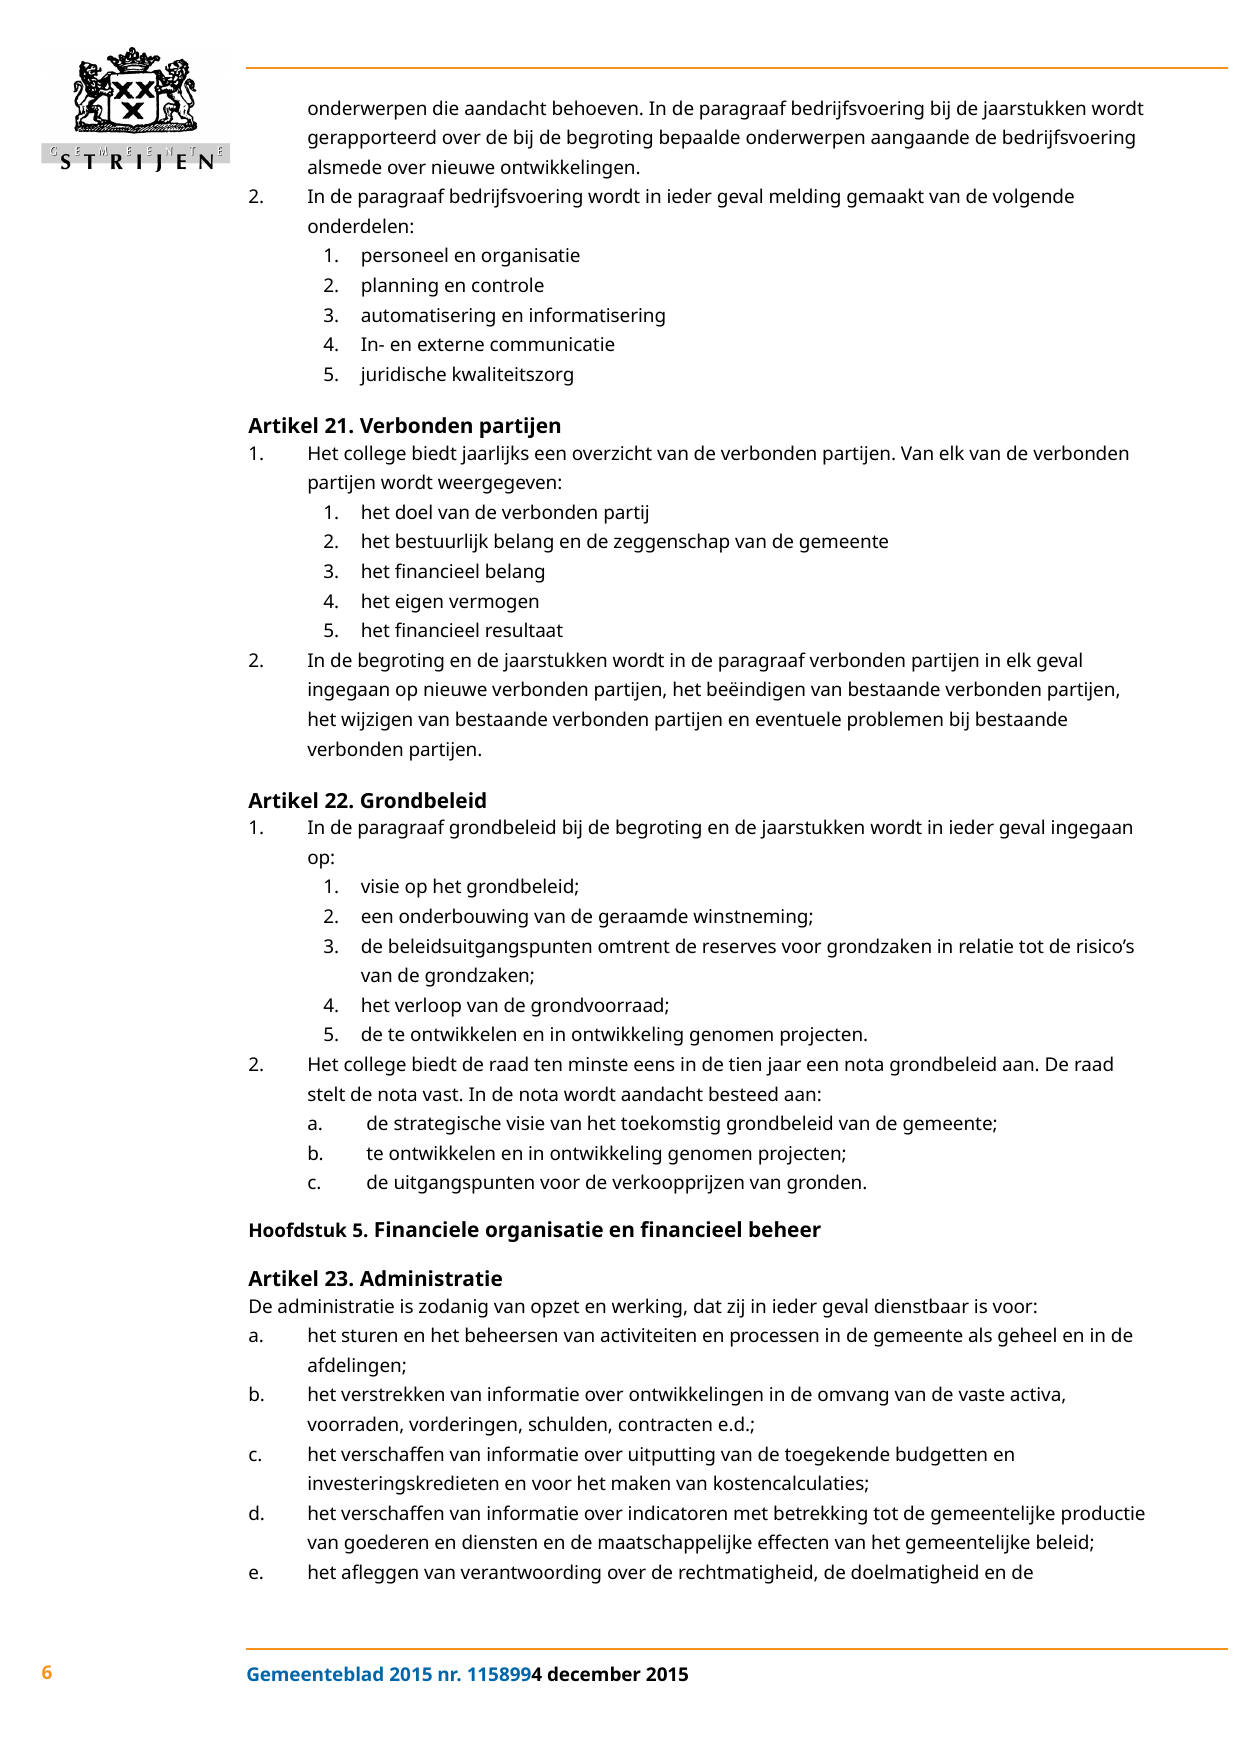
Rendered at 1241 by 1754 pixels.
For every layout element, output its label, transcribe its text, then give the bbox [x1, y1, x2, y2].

list In de paragraaf grondbeleid bij de begroting en de jaarstukken wordt in ieder geval ingegaan op: [248, 814, 1152, 870]
list de te ontwikkelen en in ontwikkeling genomen projecten. [323, 1022, 1152, 1047]
list In de paragraaf bedrijfsvoering wordt in ieder geval melding gemaakt van de volgende onderdelen: [248, 183, 1152, 239]
text Hoofdstuk 5. Financiele organisatie en financieel beheer [248, 1215, 1152, 1244]
text Artikel 22. Grondbeleid [248, 786, 1152, 814]
list automatisering en informatisering [323, 302, 1152, 328]
list het bestuurlijk belang en de zeggenschap van de gemeente [323, 529, 1152, 554]
list visie op het grondbeleid; [323, 874, 1152, 899]
text De administratie is zodanig van opzet en werking, dat zij in ieder geval dienstbaar is voor: [248, 1293, 1152, 1319]
list het eigen vermogen [323, 588, 1152, 613]
text Artikel 23. Administratie [248, 1264, 1152, 1293]
list het doel van de verbonden partij [323, 499, 1152, 525]
list het verstrekken van informatie over ontwikkelingen in de omvang van de vaste activa, voorraden, vorderingen, schulden, contracten e.d.; [248, 1382, 1152, 1437]
list het verschaffen van informatie over uitputting van de toegekende budgetten en investeringskredieten en voor het maken van kostencalculaties; [248, 1441, 1152, 1496]
text Artikel 21. Verbonden partijen [248, 411, 1152, 440]
list juridische kwaliteitszorg [323, 361, 1152, 387]
list een onderbouwing van de geraamde winstneming; [323, 903, 1152, 929]
picture [41, 47, 231, 172]
list de beleidsuitgangspunten omtrent de reserves voor grondzaken in relatie tot de risico’s van de grondzaken; [323, 933, 1152, 988]
list het verloop van de grondvoorraad; [323, 992, 1152, 1018]
list In de begroting en de jaarstukken wordt in de paragraaf verbonden partijen in elk geval ingegaan op nieuwe verbonden partijen, het beëindigen van bestaande verbonden partijen, het wijzigen van bestaande verbonden partijen en eventuele problemen bij bestaande verbonden partijen. [248, 647, 1152, 761]
list het afleggen van verantwoording over de rechtmatigheid, de doelmatigheid en de [248, 1559, 1152, 1585]
list te ontwikkelen en in ontwikkeling genomen projecten; [307, 1140, 1152, 1166]
list het financieel resultaat [323, 617, 1152, 643]
list Het college biedt de raad ten minste eens in de tien jaar een nota grondbeleid aan. De raad stelt de nota vast. In de nota wordt aandacht besteed aan: [248, 1051, 1152, 1107]
list Het college biedt jaarlijks een overzicht van de verbonden partijen. Van elk van de verbonden partijen wordt weergegeven: [248, 440, 1152, 495]
list de uitgangspunten voor de verkoopprijzen van gronden. [307, 1169, 1152, 1195]
list onderwerpen die aandacht behoeven. In de paragraaf bedrijfsvoering bij de jaarstukken wordt gerapporteerd over de bij de begroting bepaalde onderwerpen aangaande de bedrijfsvoering alsmede over nieuwe ontwikkelingen. [248, 95, 1152, 180]
list de strategische visie van het toekomstig grondbeleid van de gemeente; [307, 1110, 1152, 1136]
list het sturen en het beheersen van activiteiten en processen in de gemeente als geheel en in de afdelingen; [248, 1322, 1152, 1378]
list het financieel belang [323, 558, 1152, 584]
list personeel en organisatie [323, 243, 1152, 268]
list het verschaffen van informatie over indicatoren met betrekking tot de gemeentelijke productie van goederen en diensten en de maatschappelijke effecten van het gemeentelijke beleid; [248, 1500, 1152, 1555]
list In- en externe communicatie [323, 331, 1152, 357]
list planning en controle [323, 272, 1152, 298]
